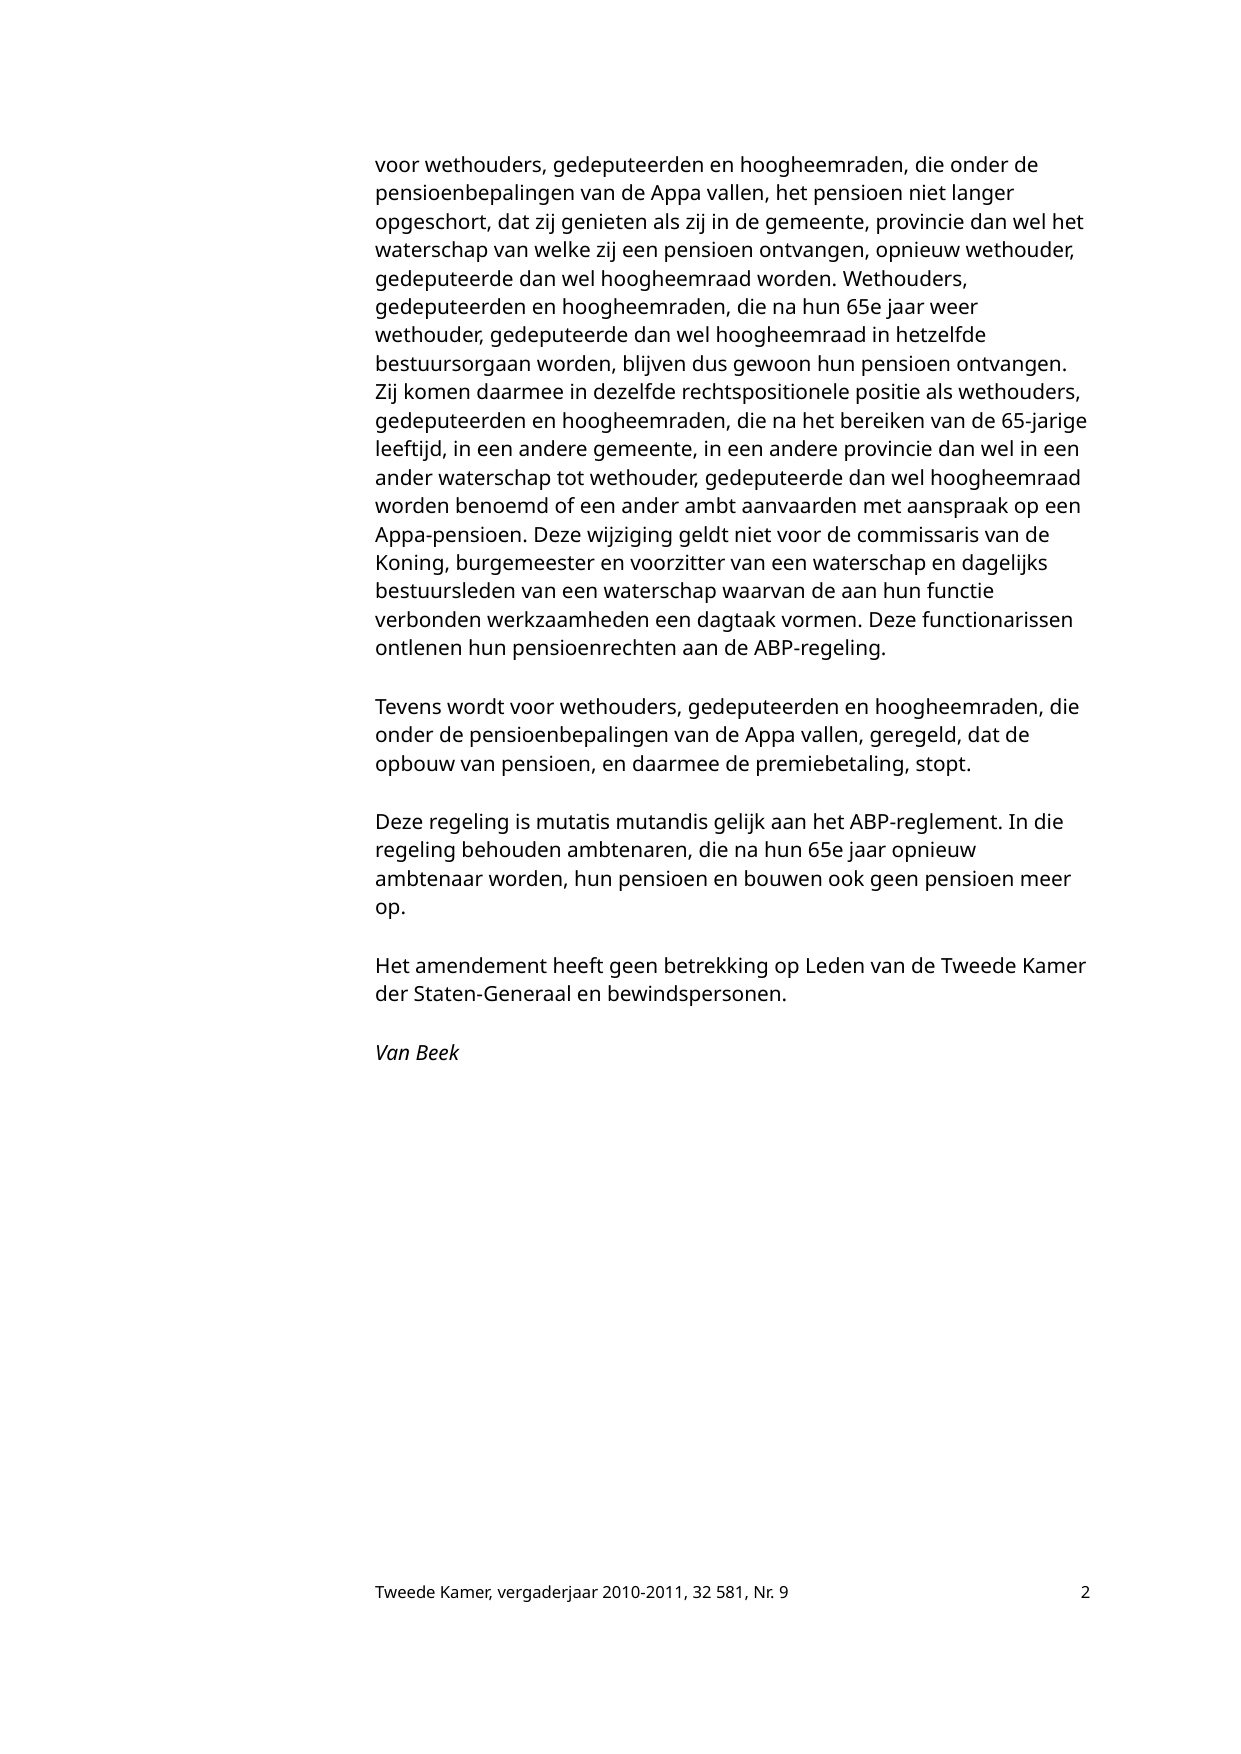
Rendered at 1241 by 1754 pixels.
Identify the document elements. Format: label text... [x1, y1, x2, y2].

text Het amendement heeft geen betrekking op Leden van de Tweede Kamer der Staten-Generaal en bewindspersonen. [375, 951, 1090, 1008]
text voor wethouders, gedeputeerden en hoogheemraden, die onder de pensioenbepalingen van de Appa vallen, het pensioen niet langer opgeschort, dat zij genieten als zij in de gemeente, provincie dan wel het waterschap van welke zij een pensioen ontvangen, opnieuw wethouder, gedeputeerde dan wel hoogheemraad worden. Wethouders, gedeputeerden en hoogheemraden, die na hun 65e jaar weer wethouder, gedeputeerde dan wel hoogheemraad in hetzelfde bestuursorgaan worden, blijven dus gewoon hun pensioen ontvangen. Zij komen daarmee in dezelfde rechtspositionele positie als wethouders, gedeputeerden en hoogheemraden, die na het bereiken van de 65-jarige leeftijd, in een andere gemeente, in een andere provincie dan wel in een ander waterschap tot wethouder, gedeputeerde dan wel hoogheemraad worden benoemd of een ander ambt aanvaarden met aanspraak op een Appa-pensioen. Deze wijziging geldt niet voor de commissaris van de Koning, burgemeester en voorzitter van een waterschap en dagelijks bestuursleden van een waterschap waarvan de aan hun functie verbonden werkzaamheden een dagtaak vormen. Deze functionarissen ontlenen hun pensioenrechten aan de ABP-regeling. [375, 150, 1090, 662]
text Deze regeling is mutatis mutandis gelijk aan het ABP-reglement. In die regeling behouden ambtenaren, die na hun 65e jaar opnieuw ambtenaar worden, hun pensioen en bouwen ook geen pensioen meer op. [375, 807, 1090, 921]
text Van Beek [375, 1038, 1090, 1066]
text Tevens wordt voor wethouders, gedeputeerden en hoogheemraden, die onder de pensioenbepalingen van de Appa vallen, geregeld, dat de opbouw van pensioen, en daarmee de premiebetaling, stopt. [375, 692, 1090, 777]
